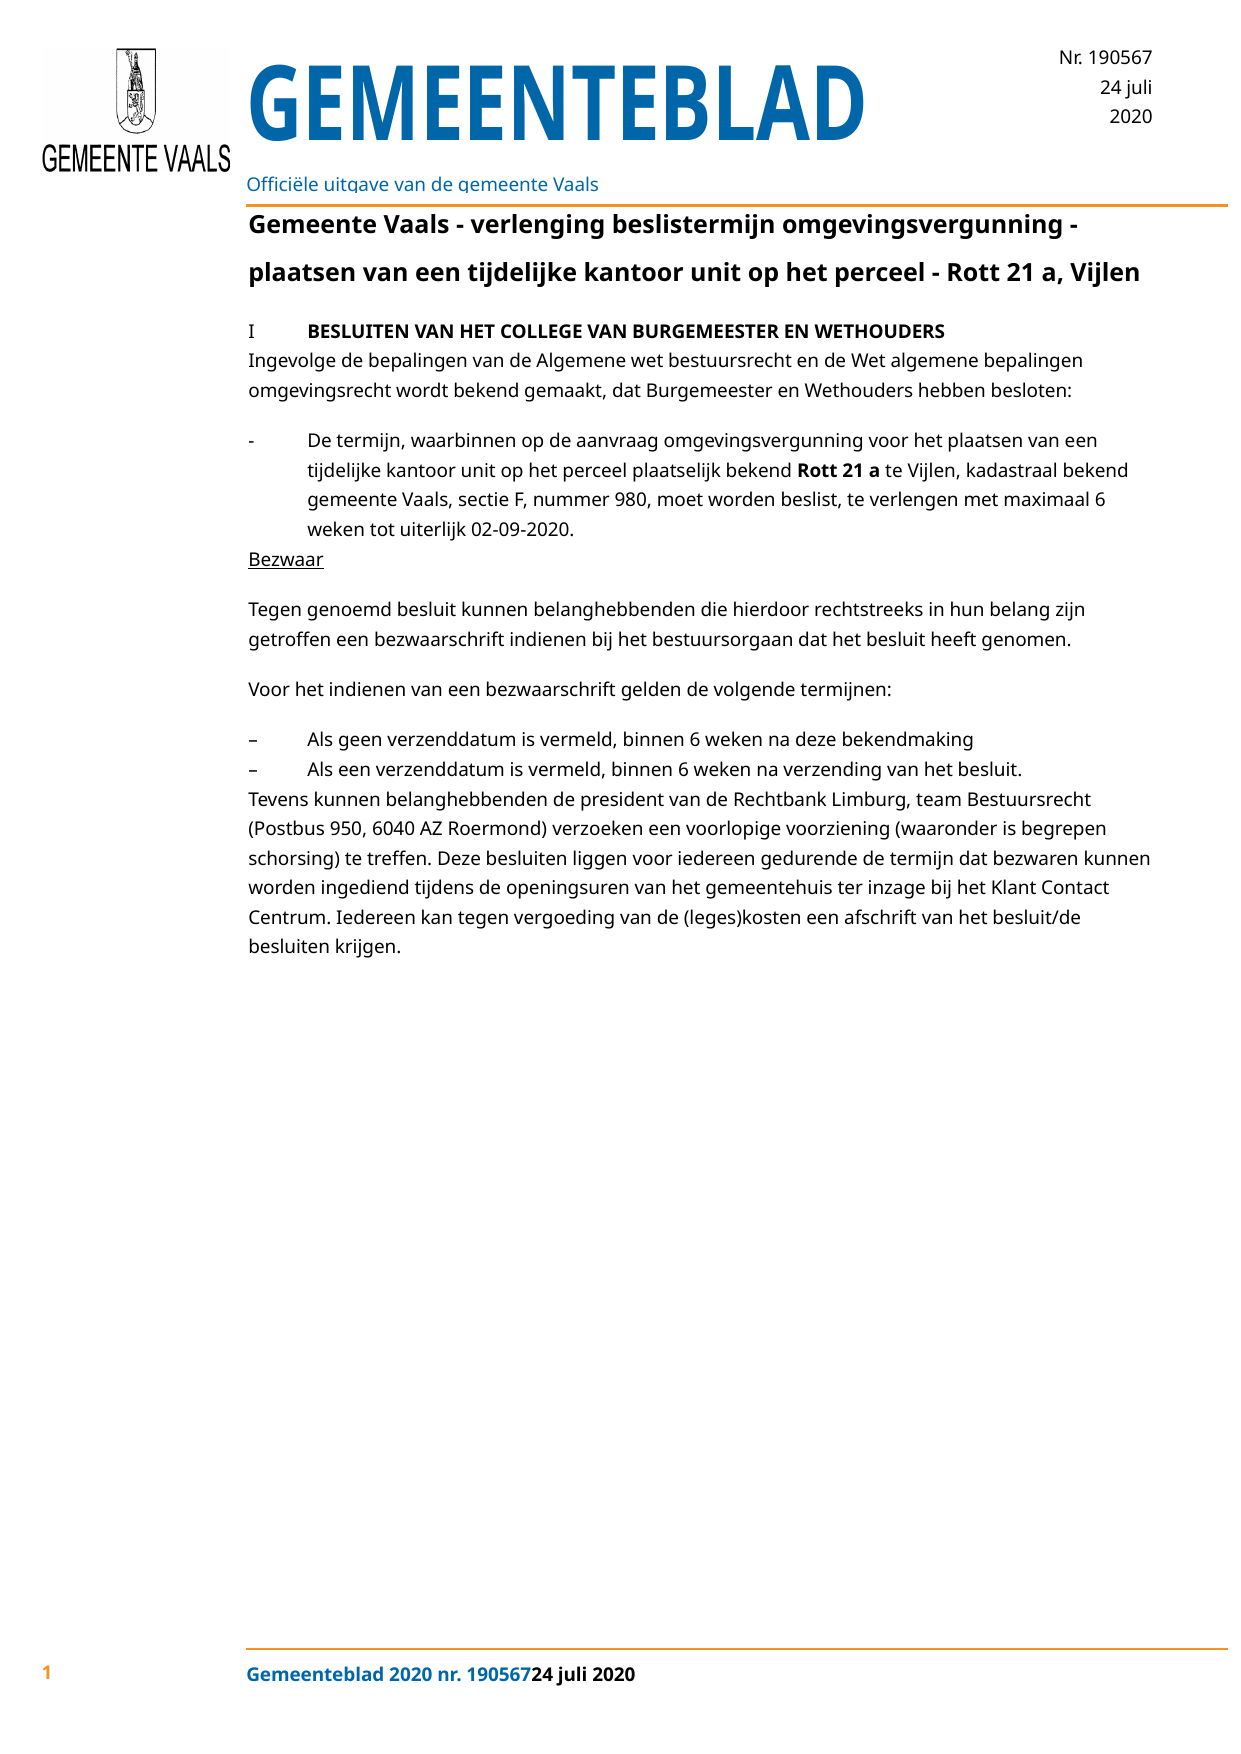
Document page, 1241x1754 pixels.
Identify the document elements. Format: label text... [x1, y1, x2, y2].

text Tegen genoemd besluit kunnen belanghebbenden die hierdoor rechtstreeks in hun belang zijn getroffen een bezwaarschrift indienen bij het bestuursorgaan dat het besluit heeft genomen. [248, 596, 1152, 652]
list De termijn, waarbinnen op de aanvraag omgevingsvergunning voor het plaatsen van een tijdelijke kantoor unit op het perceel plaatselijk bekend Rott 21 a te Vijlen, kadastraal bekend gemeente Vaals, sectie F, nummer 980, moet worden beslist, te verlengen met maximaal 6 weken tot uiterlijk 02-09-2020. [248, 427, 1152, 542]
text Tevens kunnen belanghebbenden de president van de Rechtbank Limburg, team Bestuursrecht (Postbus 950, 6040 AZ Roermond) verzoeken een voorlopige voorziening (waaronder is begrepen schorsing) te treffen. Deze besluiten liggen voor iedereen gedurende de termijn dat bezwaren kunnen worden ingediend tijdens de openingsuren van het gemeentehuis ter inzage bij het Klant Contact Centrum. Iedereen kan tegen vergoeding van de (leges)kosten een afschrift van het besluit/de besluiten krijgen. [248, 786, 1152, 959]
text Voor het indienen van een bezwaarschrift gelden de volgende termijnen: [248, 676, 1152, 702]
text Ingevolge de bepalingen van de Algemene wet bestuursrecht en de Wet algemene bepalingen omgevingsrecht wordt bekend gemaakt, dat Burgemeester en Wethouders hebben besloten: [248, 347, 1152, 403]
picture [41, 47, 231, 172]
text Bezwaar [248, 546, 1152, 572]
list BESLUITEN VAN HET COLLEGE VAN BURGEMEESTER EN WETHOUDERS [248, 318, 1152, 344]
text Gemeente Vaals - verlenging beslistermijn omgevingsvergunning - plaatsen van een tijdelijke kantoor unit op het perceel - Rott 21 a, Vijlen [248, 207, 1152, 288]
list Als geen verzenddatum is vermeld, binnen 6 weken na deze bekendmaking [248, 727, 1152, 752]
list Als een verzenddatum is vermeld, binnen 6 weken na verzending van het besluit. [248, 756, 1152, 782]
